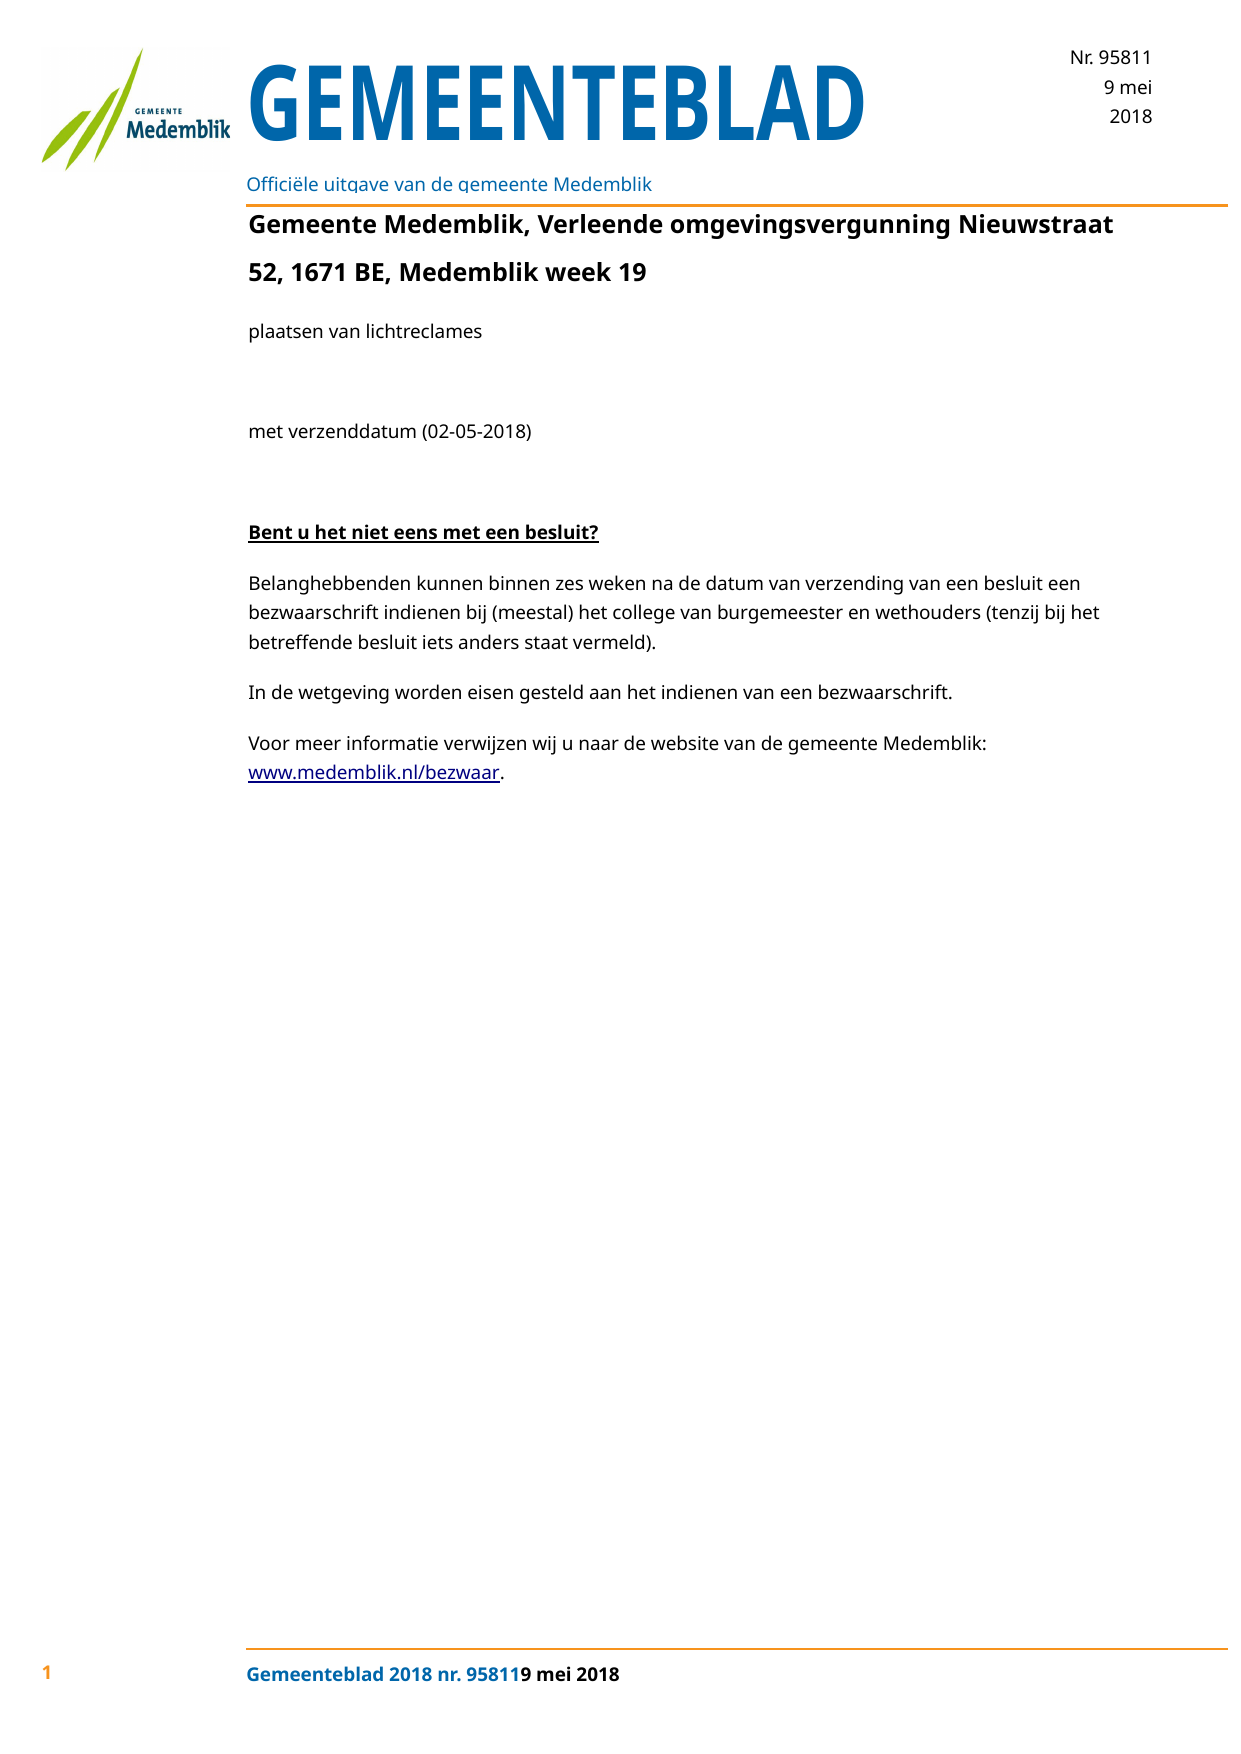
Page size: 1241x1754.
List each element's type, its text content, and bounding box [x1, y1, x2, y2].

text Voor meer informatie verwijzen wij u naar de website van de gemeente Medemblik: www.medemblik.nl/bezwaar. [248, 730, 1152, 785]
picture [41, 47, 231, 172]
text Belanghebbenden kunnen binnen zes weken na de datum van verzending van een besluit een bezwaarschrift indienen bij (meestal) het college van burgemeester en wethouders (tenzij bij het betreffende besluit iets anders staat vermeld). [248, 570, 1152, 655]
text In de wetgeving worden eisen gesteld aan het indienen van een bezwaarschrift. [248, 679, 1152, 705]
text Gemeente Medemblik, Verleende omgevingsvergunning Nieuwstraat 52, 1671 BE, Medemblik week 19 [248, 207, 1152, 288]
text Bent u het niet eens met een besluit? [248, 519, 1152, 545]
text met verzenddatum (02-05-2018) [248, 419, 1152, 444]
text plaatsen van lichtreclames [248, 318, 1152, 344]
